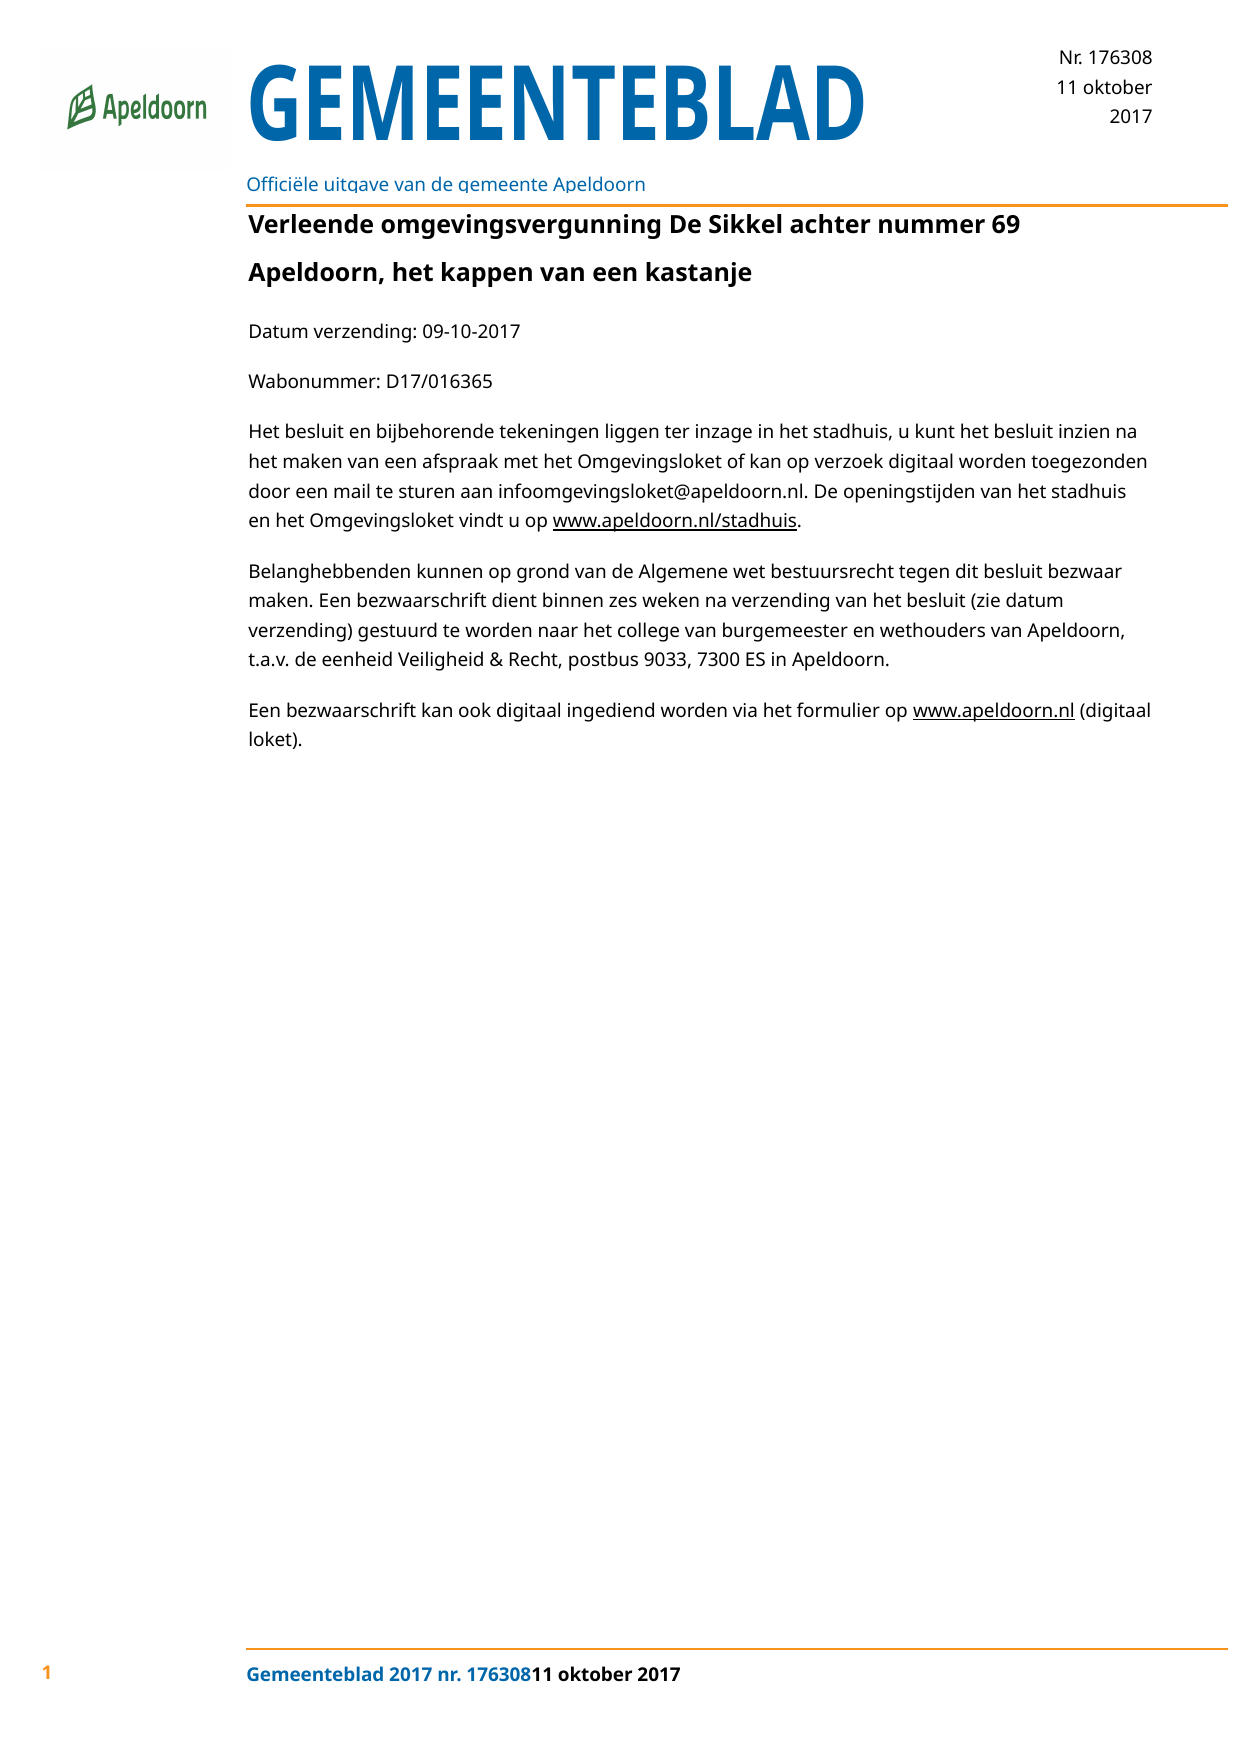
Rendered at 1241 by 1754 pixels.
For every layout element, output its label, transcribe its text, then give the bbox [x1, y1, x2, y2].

picture [41, 47, 231, 172]
text Datum verzending: 09-10-2017 [248, 318, 1152, 344]
text Een bezwaarschrift kan ook digitaal ingediend worden via het formulier op www.apeldoorn.nl (digitaal loket). [248, 697, 1152, 752]
text Verleende omgevingsvergunning De Sikkel achter nummer 69 Apeldoorn, het kappen van een kastanje [248, 207, 1152, 288]
text Het besluit en bijbehorende tekeningen liggen ter inzage in het stadhuis, u kunt het besluit inzien na het maken van een afspraak met het Omgevingsloket of kan op verzoek digitaal worden toegezonden door een mail te sturen aan infoomgevingsloket@apeldoorn.nl. De openingstijden van het stadhuis en het Omgevingsloket vindt u op www.apeldoorn.nl/stadhuis. [248, 419, 1152, 533]
text Belanghebbenden kunnen op grond van de Algemene wet bestuursrecht tegen dit besluit bezwaar maken. Een bezwaarschrift dient binnen zes weken na verzending van het besluit (zie datum verzending) gestuurd te worden naar het college van burgemeester en wethouders van Apeldoorn, t.a.v. de eenheid Veiligheid & Recht, postbus 9033, 7300 ES in Apeldoorn. [248, 558, 1152, 672]
text Wabonummer: D17/016365 [248, 368, 1152, 394]
